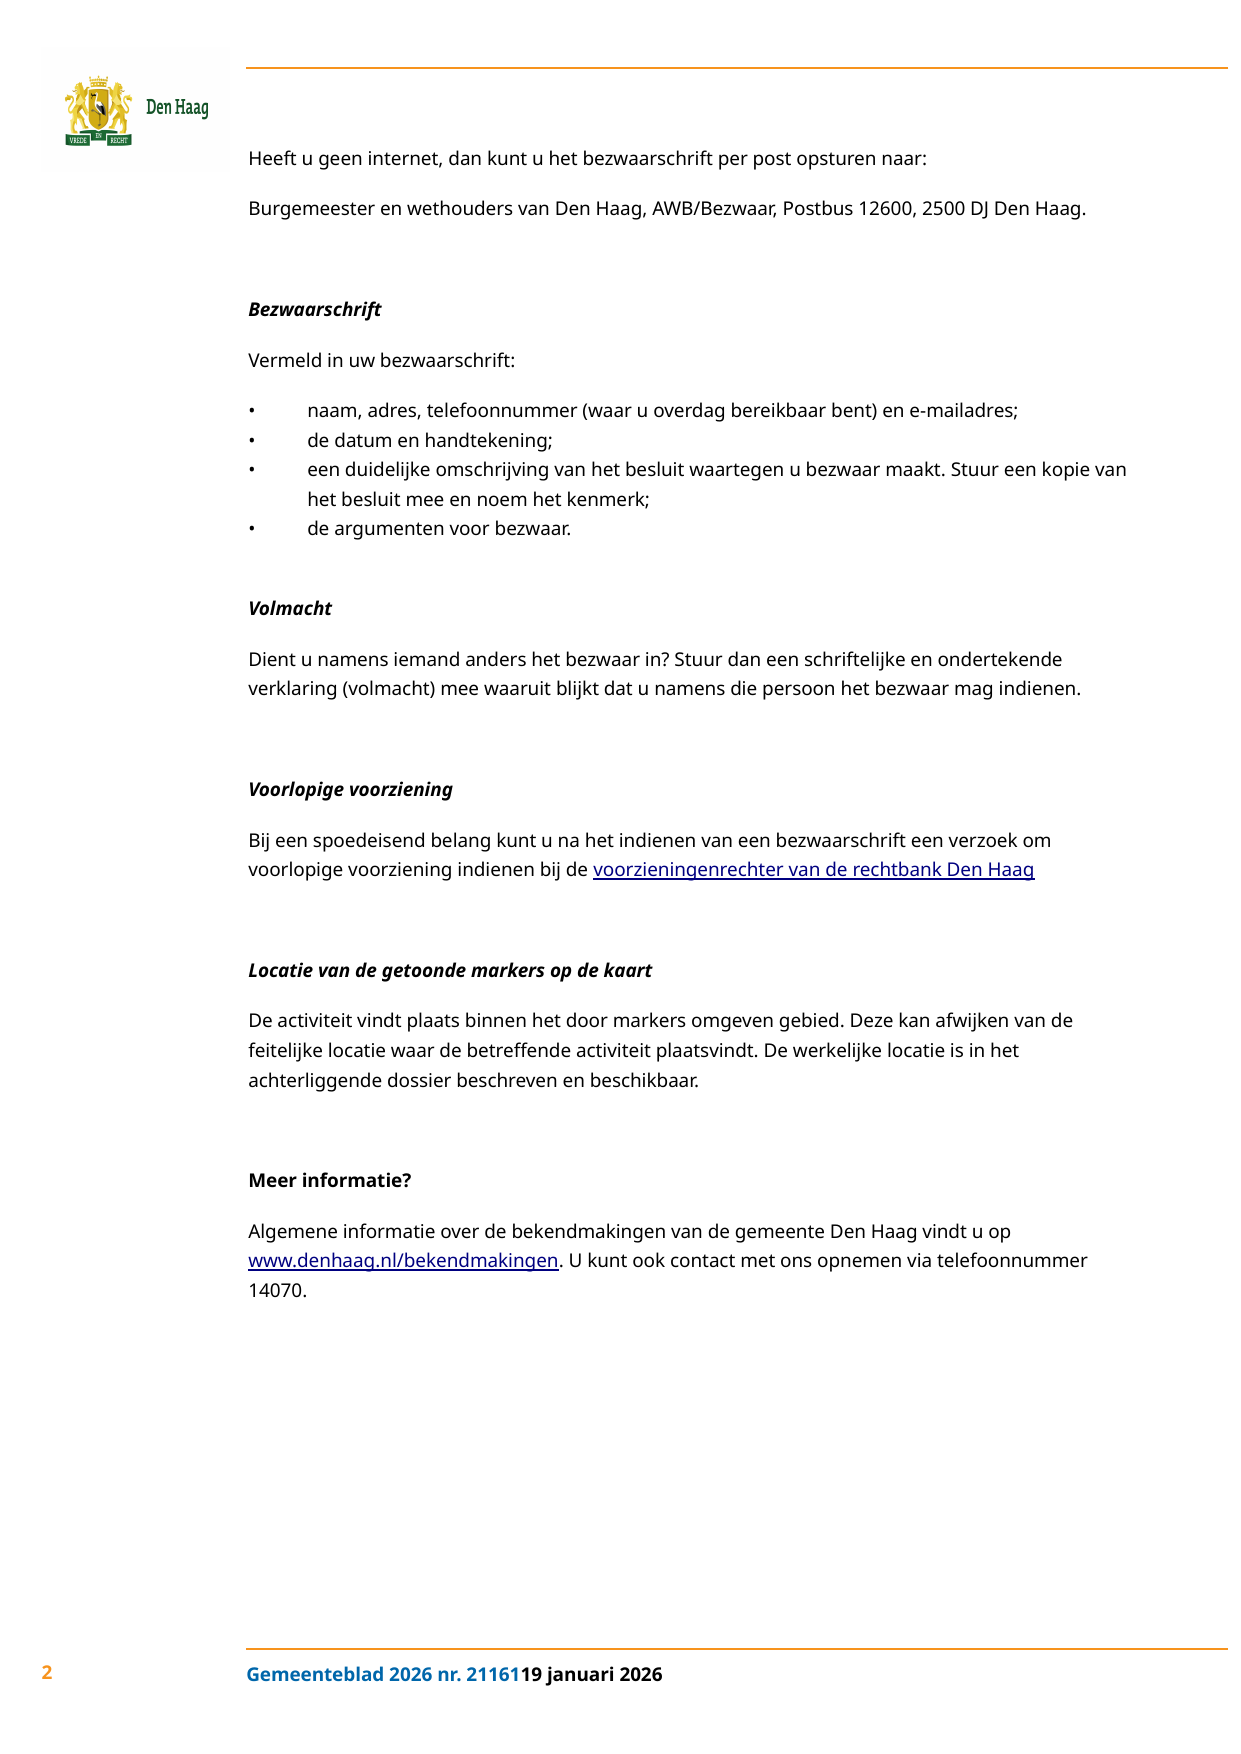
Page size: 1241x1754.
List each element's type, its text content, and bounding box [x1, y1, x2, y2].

text Volmacht [248, 596, 1152, 621]
text Bezwaarschrift [248, 296, 1152, 322]
list de argumenten voor bezwaar. [248, 516, 1152, 541]
text Heeft u geen internet, dan kunt u het bezwaarschrift per post opsturen naar: [248, 145, 1152, 171]
text Dient u namens iemand anders het bezwaar in? Stuur dan een schriftelijke en ondertekende verklaring (volmacht) mee waaruit blijkt dat u namens die persoon het bezwaar mag indienen. [248, 646, 1152, 701]
text Bij een spoedeisend belang kunt u na het indienen van een bezwaarschrift een verzoek om voorlopige voorziening indienen bij de voorzieningenrechter van de rechtbank Den Haag [248, 827, 1152, 882]
list naam, adres, telefoonnummer (waar u overdag bereikbaar bent) en e-mailadres; [248, 397, 1152, 423]
text De activiteit vindt plaats binnen het door markers omgeven gebied. Deze kan afwijken van de feitelijke locatie waar de betreffende activiteit plaatsvindt. De werkelijke locatie is in het achterliggende dossier beschreven en beschikbaar. [248, 1008, 1152, 1093]
text Voorlopige voorziening [248, 776, 1152, 802]
list de datum en handtekening; [248, 427, 1152, 453]
text Burgemeester en wethouders van Den Haag, AWB/Bezwaar, Postbus 12600, 2500 DJ Den Haag. [248, 196, 1152, 221]
list een duidelijke omschrijving van het besluit waartegen u bezwaar maakt. Stuur een kopie van het besluit mee en noem het kenmerk; [248, 456, 1152, 512]
text Vermeld in uw bezwaarschrift: [248, 347, 1152, 373]
text Locatie van de getoonde markers op de kaart [248, 957, 1152, 983]
picture [41, 47, 231, 172]
text Meer informatie? [248, 1168, 1152, 1193]
text Algemene informatie over de bekendmakingen van de gemeente Den Haag vindt u op www.denhaag.nl/bekendmakingen. U kunt ook contact met ons opnemen via telefoonnummer 14070. [248, 1218, 1152, 1303]
